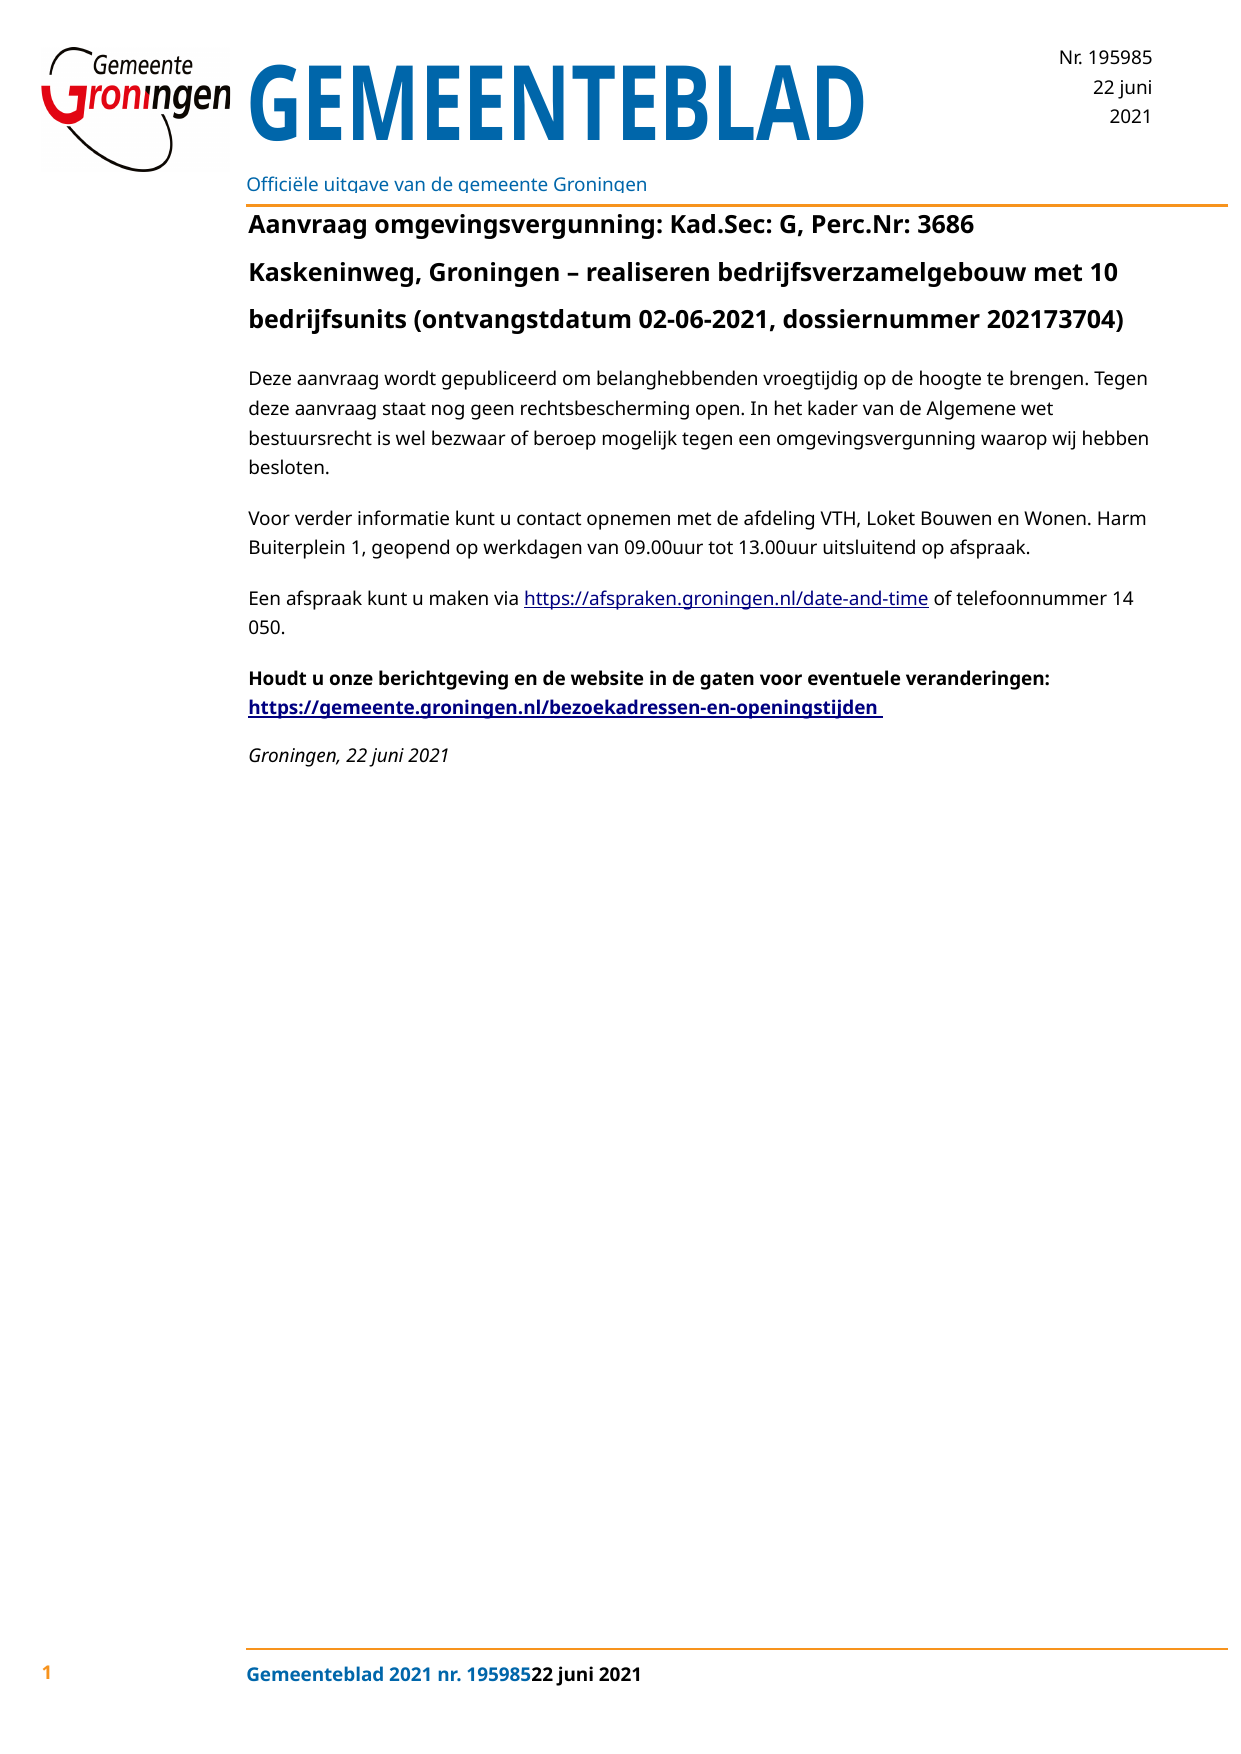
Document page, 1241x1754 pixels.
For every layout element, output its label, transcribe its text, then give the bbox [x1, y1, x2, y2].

picture [41, 47, 231, 172]
text Aanvraag omgevingsvergunning: Kad.Sec: G, Perc.Nr: 3686 Kaskeninweg, Groningen – realiseren bedrijfsverzamelgebouw met 10 bedrijfsunits (ontvangstdatum 02-06-2021, dossiernummer 202173704) [248, 207, 1152, 336]
text Deze aanvraag wordt gepubliceerd om belanghebbenden vroegtijdig op de hoogte te brengen. Tegen deze aanvraag staat nog geen rechtsbescherming open. In het kader van de Algemene wet bestuursrecht is wel bezwaar of beroep mogelijk tegen een omgevingsvergunning waarop wij hebben besloten. [248, 366, 1152, 480]
text Voor verder informatie kunt u contact opnemen met de afdeling VTH, Loket Bouwen en Wonen. Harm Buiterplein 1, geopend op werkdagen van 09.00uur tot 13.00uur uitsluitend op afspraak. [248, 505, 1152, 560]
text Een afspraak kunt u maken via https://afspraken.groningen.nl/date-and-time of telefoonnummer 14 050. [248, 585, 1152, 640]
text Houdt u onze berichtgeving en de website in de gaten voor eventuele veranderingen: https://gemeente.groningen.nl/bezoekadressen-en-openingstijden [248, 665, 1152, 720]
text Groningen, 22 juni 2021 [248, 742, 1152, 768]
